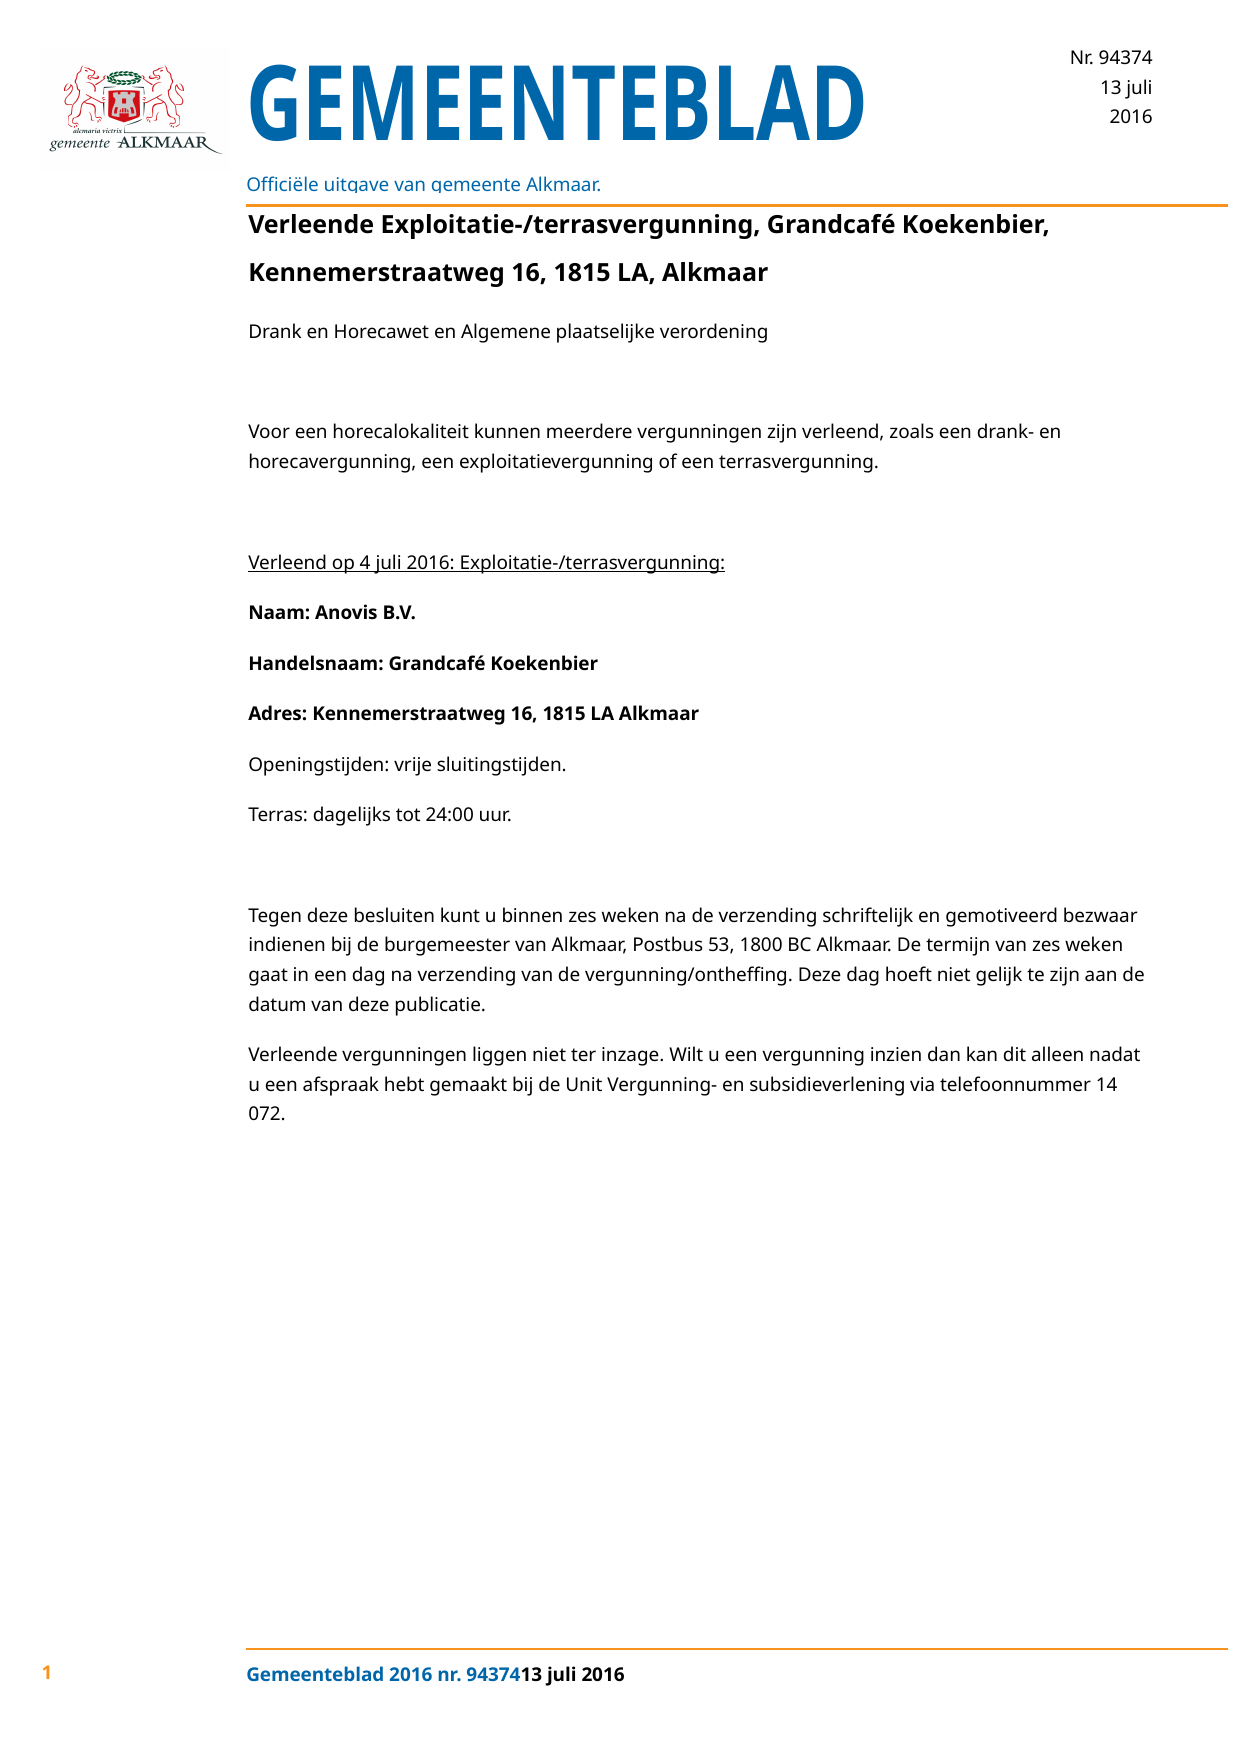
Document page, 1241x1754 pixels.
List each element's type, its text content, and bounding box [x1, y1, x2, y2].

text Tegen deze besluiten kunt u binnen zes weken na de verzending schriftelijk en gemotiveerd bezwaar indienen bij de burgemeester van Alkmaar, Postbus 53, 1800 BC Alkmaar. De termijn van zes weken gaat in een dag na verzending van de vergunning/ontheffing. Deze dag hoeft niet gelijk te zijn aan de datum van deze publicatie. [248, 902, 1152, 1017]
text Verleende Exploitatie-/terrasvergunning, Grandcafé Koekenbier, Kennemerstraatweg 16, 1815 LA, Alkmaar [248, 207, 1152, 288]
text Naam: Anovis B.V. [248, 599, 1152, 625]
text Verleende vergunningen liggen niet ter inzage. Wilt u een vergunning inzien dan kan dit alleen nadat u een afspraak hebt gemaakt bij de Unit Vergunning- en subsidieverlening via telefoonnummer 14 072. [248, 1041, 1152, 1126]
text Drank en Horecawet en Algemene plaatselijke verordening [248, 318, 1152, 344]
text Voor een horecalokaliteit kunnen meerdere vergunningen zijn verleend, zoals een drank- en horecavergunning, een exploitatievergunning of een terrasvergunning. [248, 419, 1152, 474]
text Terras: dagelijks tot 24:00 uur. [248, 801, 1152, 827]
picture [41, 47, 231, 172]
text Adres: Kennemerstraatweg 16, 1815 LA Alkmaar [248, 700, 1152, 726]
text Handelsnaam: Grandcafé Koekenbier [248, 650, 1152, 676]
text Openingstijden: vrije sluitingstijden. [248, 751, 1152, 777]
text Verleend op 4 juli 2016: Exploitatie-/terrasvergunning: [248, 549, 1152, 575]
